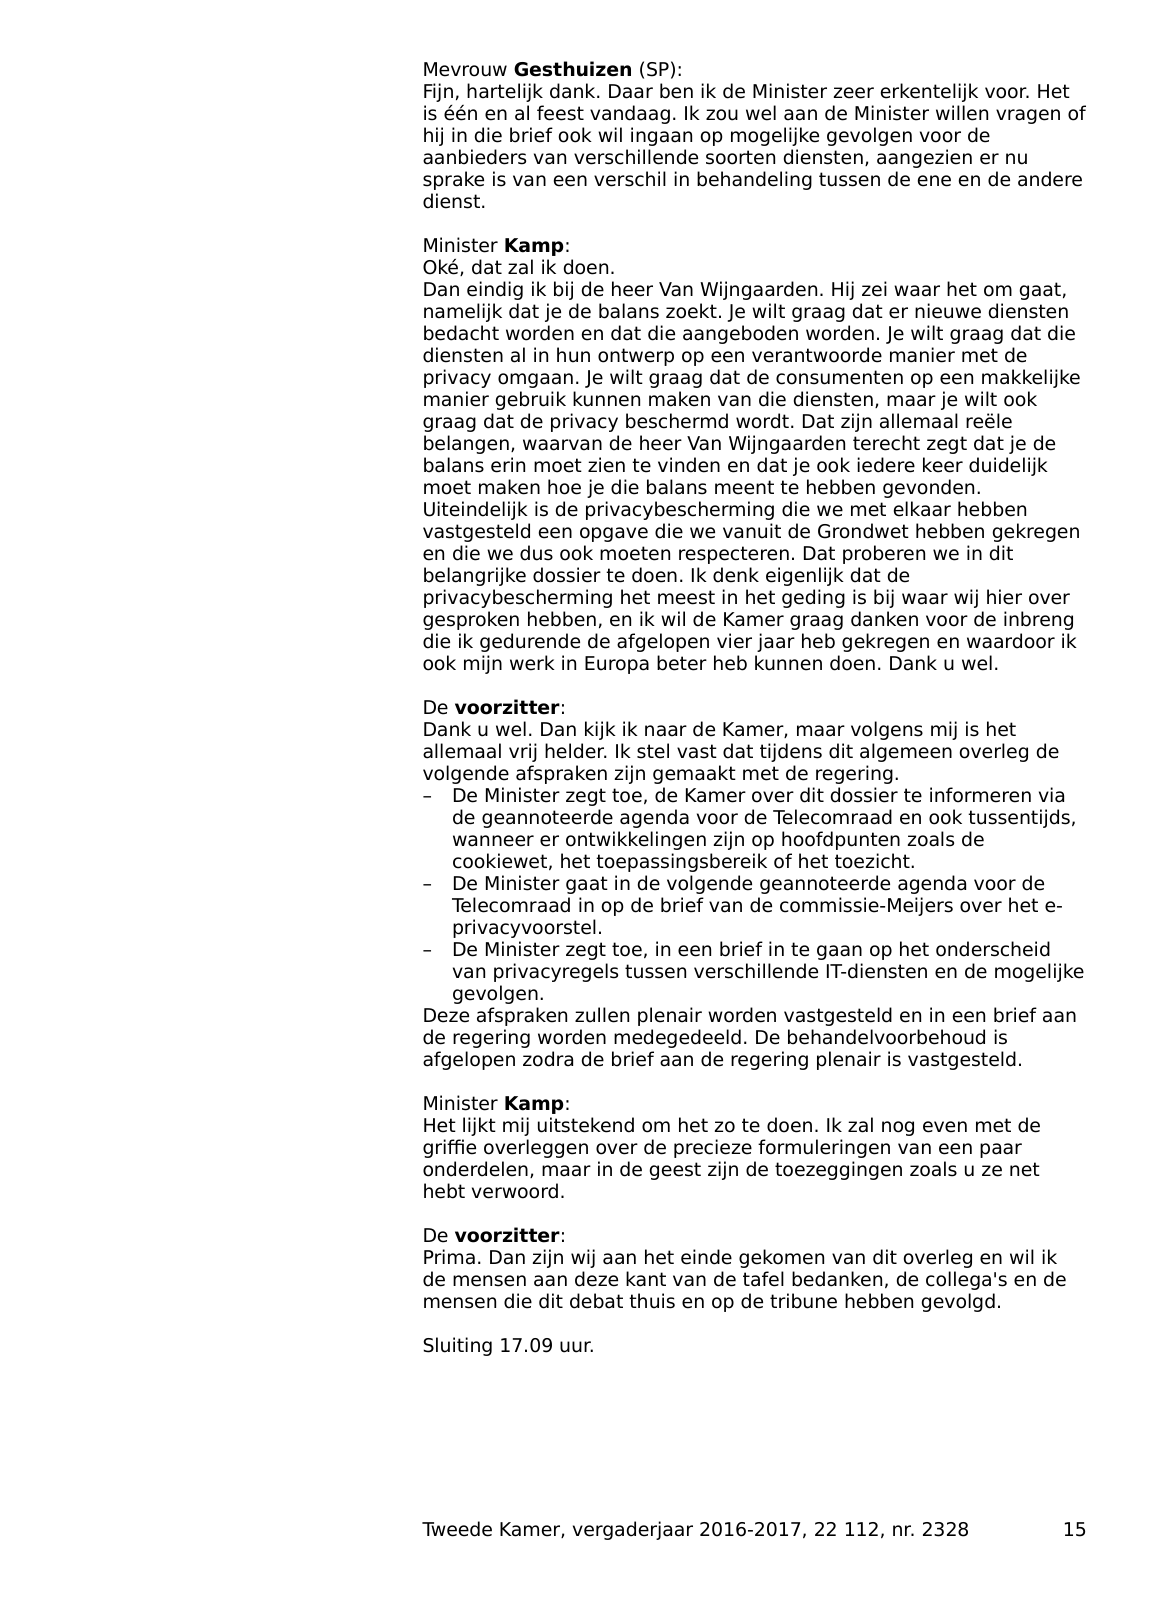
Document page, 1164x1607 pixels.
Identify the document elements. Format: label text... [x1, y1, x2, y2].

text Sluiting 17.09 uur. [422, 1335, 1087, 1357]
text Prima. Dan zijn wij aan het einde gekomen van dit overleg en wil ik de mensen aan deze kant van de tafel bedanken, de collega's en de mensen die dit debat thuis en op de tribune hebben gevolgd. [422, 1247, 1087, 1313]
text Het lijkt mij uitstekend om het zo te doen. Ik zal nog even met de griffie overleggen over de precieze formuleringen van een paar onderdelen, maar in de geest zijn de toezeggingen zoals u ze net hebt verwoord. [422, 1115, 1087, 1203]
text Mevrouw Gesthuizen (SP): [422, 59, 1087, 81]
text – De Minister gaat in de volgende geannoteerde agenda voor de Telecomraad in op de brief van de commissie-Meijers over het e-privacyvoorstel. [422, 873, 1087, 939]
text Fijn, hartelijk dank. Daar ben ik de Minister zeer erkentelijk voor. Het is één en al feest vandaag. Ik zou wel aan de Minister willen vragen of hij in die brief ook wil ingaan op mogelijke gevolgen voor de aanbieders van verschillende soorten diensten, aangezien er nu sprake is van een verschil in behandeling tussen de ene en de andere dienst. [422, 81, 1087, 213]
text – De Minister zegt toe, in een brief in te gaan op het onderscheid van privacyregels tussen verschillende IT-diensten en de mogelijke gevolgen. [422, 939, 1087, 1004]
text – De Minister zegt toe, de Kamer over dit dossier te informeren via de geannoteerde agenda voor de Telecomraad en ook tussentijds, wanneer er ontwikkelingen zijn op hoofdpunten zoals de cookiewet, het toepassingsbereik of het toezicht. [422, 785, 1087, 873]
text Minister Kamp: [422, 1093, 1087, 1115]
text De voorzitter: [422, 697, 1087, 719]
text Minister Kamp: [422, 235, 1087, 257]
text Dank u wel. Dan kijk ik naar de Kamer, maar volgens mij is het allemaal vrij helder. Ik stel vast dat tijdens dit algemeen overleg de volgende afspraken zijn gemaakt met de regering. [422, 719, 1087, 785]
text Dan eindig ik bij de heer Van Wijngaarden. Hij zei waar het om gaat, namelijk dat je de balans zoekt. Je wilt graag dat er nieuwe diensten bedacht worden en dat die aangeboden worden. Je wilt graag dat die diensten al in hun ontwerp op een verantwoorde manier met de privacy omgaan. Je wilt graag dat de consumenten op een makkelijke manier gebruik kunnen maken van die diensten, maar je wilt ook graag dat de privacy beschermd wordt. Dat zijn allemaal reële belangen, waarvan de heer Van Wijngaarden terecht zegt dat je de balans erin moet zien te vinden en dat je ook iedere keer duidelijk moet maken hoe je die balans meent te hebben gevonden. [422, 279, 1087, 499]
text Oké, dat zal ik doen. [422, 257, 1087, 279]
text Uiteindelijk is de privacybescherming die we met elkaar hebben vastgesteld een opgave die we vanuit de Grondwet hebben gekregen en die we dus ook moeten respecteren. Dat proberen we in dit belangrijke dossier te doen. Ik denk eigenlijk dat de privacybescherming het meest in het geding is bij waar wij hier over gesproken hebben, en ik wil de Kamer graag danken voor de inbreng die ik gedurende de afgelopen vier jaar heb gekregen en waardoor ik ook mijn werk in Europa beter heb kunnen doen. Dank u wel. [422, 499, 1087, 675]
text Deze afspraken zullen plenair worden vastgesteld en in een brief aan de regering worden medegedeeld. De behandelvoorbehoud is afgelopen zodra de brief aan de regering plenair is vastgesteld. [422, 1004, 1087, 1071]
text De voorzitter: [422, 1225, 1087, 1247]
